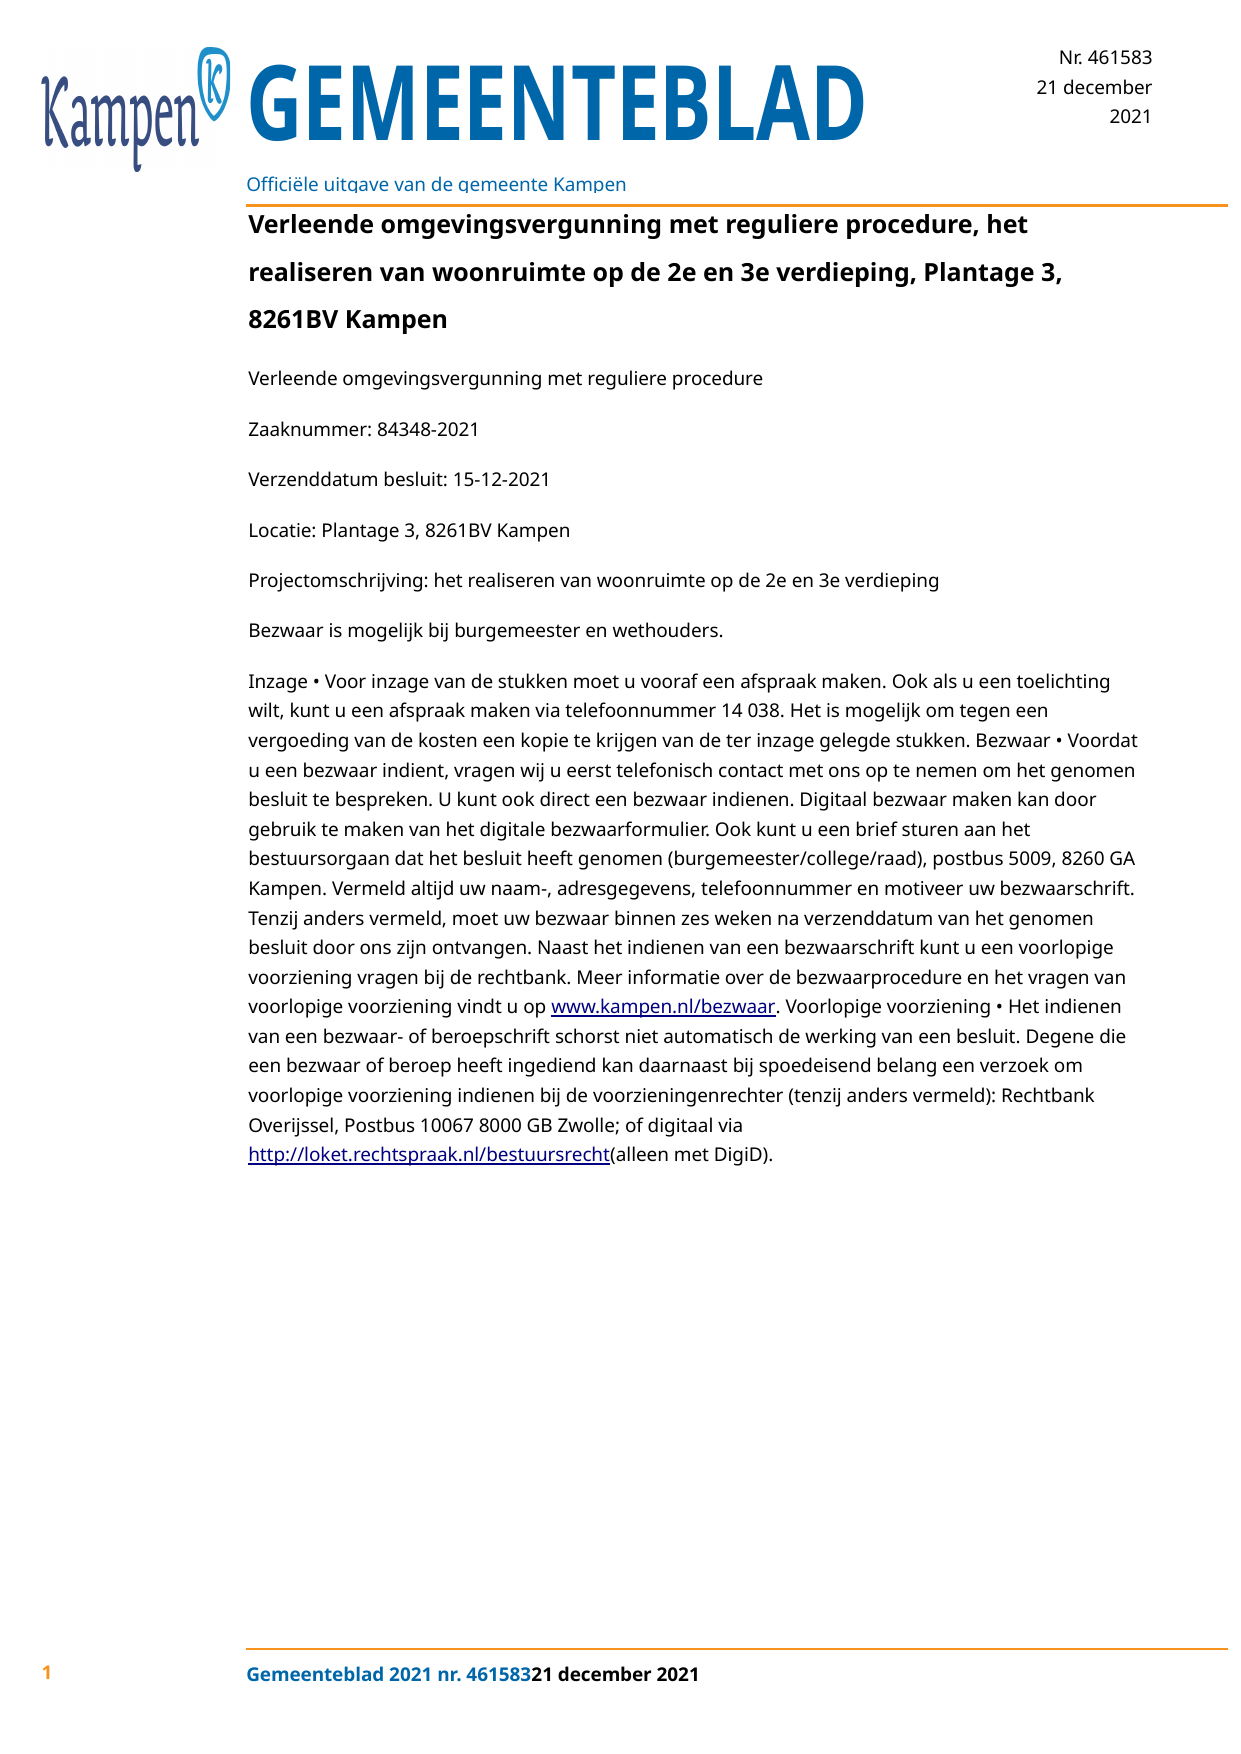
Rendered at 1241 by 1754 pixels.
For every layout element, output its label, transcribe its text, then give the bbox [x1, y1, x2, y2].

text Projectomschrijving: het realiseren van woonruimte op de 2e en 3e verdieping [248, 567, 1152, 593]
text Verleende omgevingsvergunning met reguliere procedure [248, 366, 1152, 391]
text Zaaknummer: 84348-2021 [248, 416, 1152, 442]
text Verleende omgevingsvergunning met reguliere procedure, het realiseren van woonruimte op de 2e en 3e verdieping, Plantage 3, 8261BV Kampen [248, 207, 1152, 336]
picture [41, 47, 231, 172]
text Inzage • Voor inzage van de stukken moet u vooraf een afspraak maken. Ook als u een toelichting wilt, kunt u een afspraak maken via telefoonnummer 14 038. Het is mogelijk om tegen een vergoeding van de kosten een kopie te krijgen van de ter inzage gelegde stukken. Bezwaar • Voordat u een bezwaar indient, vragen wij u eerst telefonisch contact met ons op te nemen om het genomen besluit te bespreken. U kunt ook direct een bezwaar indienen. Digitaal bezwaar maken kan door gebruik te maken van het digitale bezwaarformulier. Ook kunt u een brief sturen aan het bestuursorgaan dat het besluit heeft genomen (burgemeester/college/raad), postbus 5009, 8260 GA Kampen. Vermeld altijd uw naam-, adresgegevens, telefoonnummer en motiveer uw bezwaarschrift. Tenzij anders vermeld, moet uw bezwaar binnen zes weken na verzenddatum van het genomen besluit door ons zijn ontvangen. Naast het indienen van een bezwaarschrift kunt u een voorlopige voorziening vragen bij de rechtbank. Meer informatie over de bezwaarprocedure en het vragen van voorlopige voorziening vindt u op www.kampen.nl/bezwaar. Voorlopige voorziening • Het indienen van een bezwaar- of beroepschrift schorst niet automatisch de werking van een besluit. Degene die een bezwaar of beroep heeft ingediend kan daarnaast bij spoedeisend belang een verzoek om voorlopige voorziening indienen bij de voorzieningenrechter (tenzij anders vermeld): Rechtbank Overijssel, Postbus 10067 8000 GB Zwolle; of digitaal via http://loket.rechtspraak.nl/bestuursrecht(alleen met DigiD). [248, 668, 1152, 1167]
text Verzenddatum besluit: 15-12-2021 [248, 466, 1152, 492]
text Bezwaar is mogelijk bij burgemeester en wethouders. [248, 618, 1152, 643]
text Locatie: Plantage 3, 8261BV Kampen [248, 517, 1152, 542]
